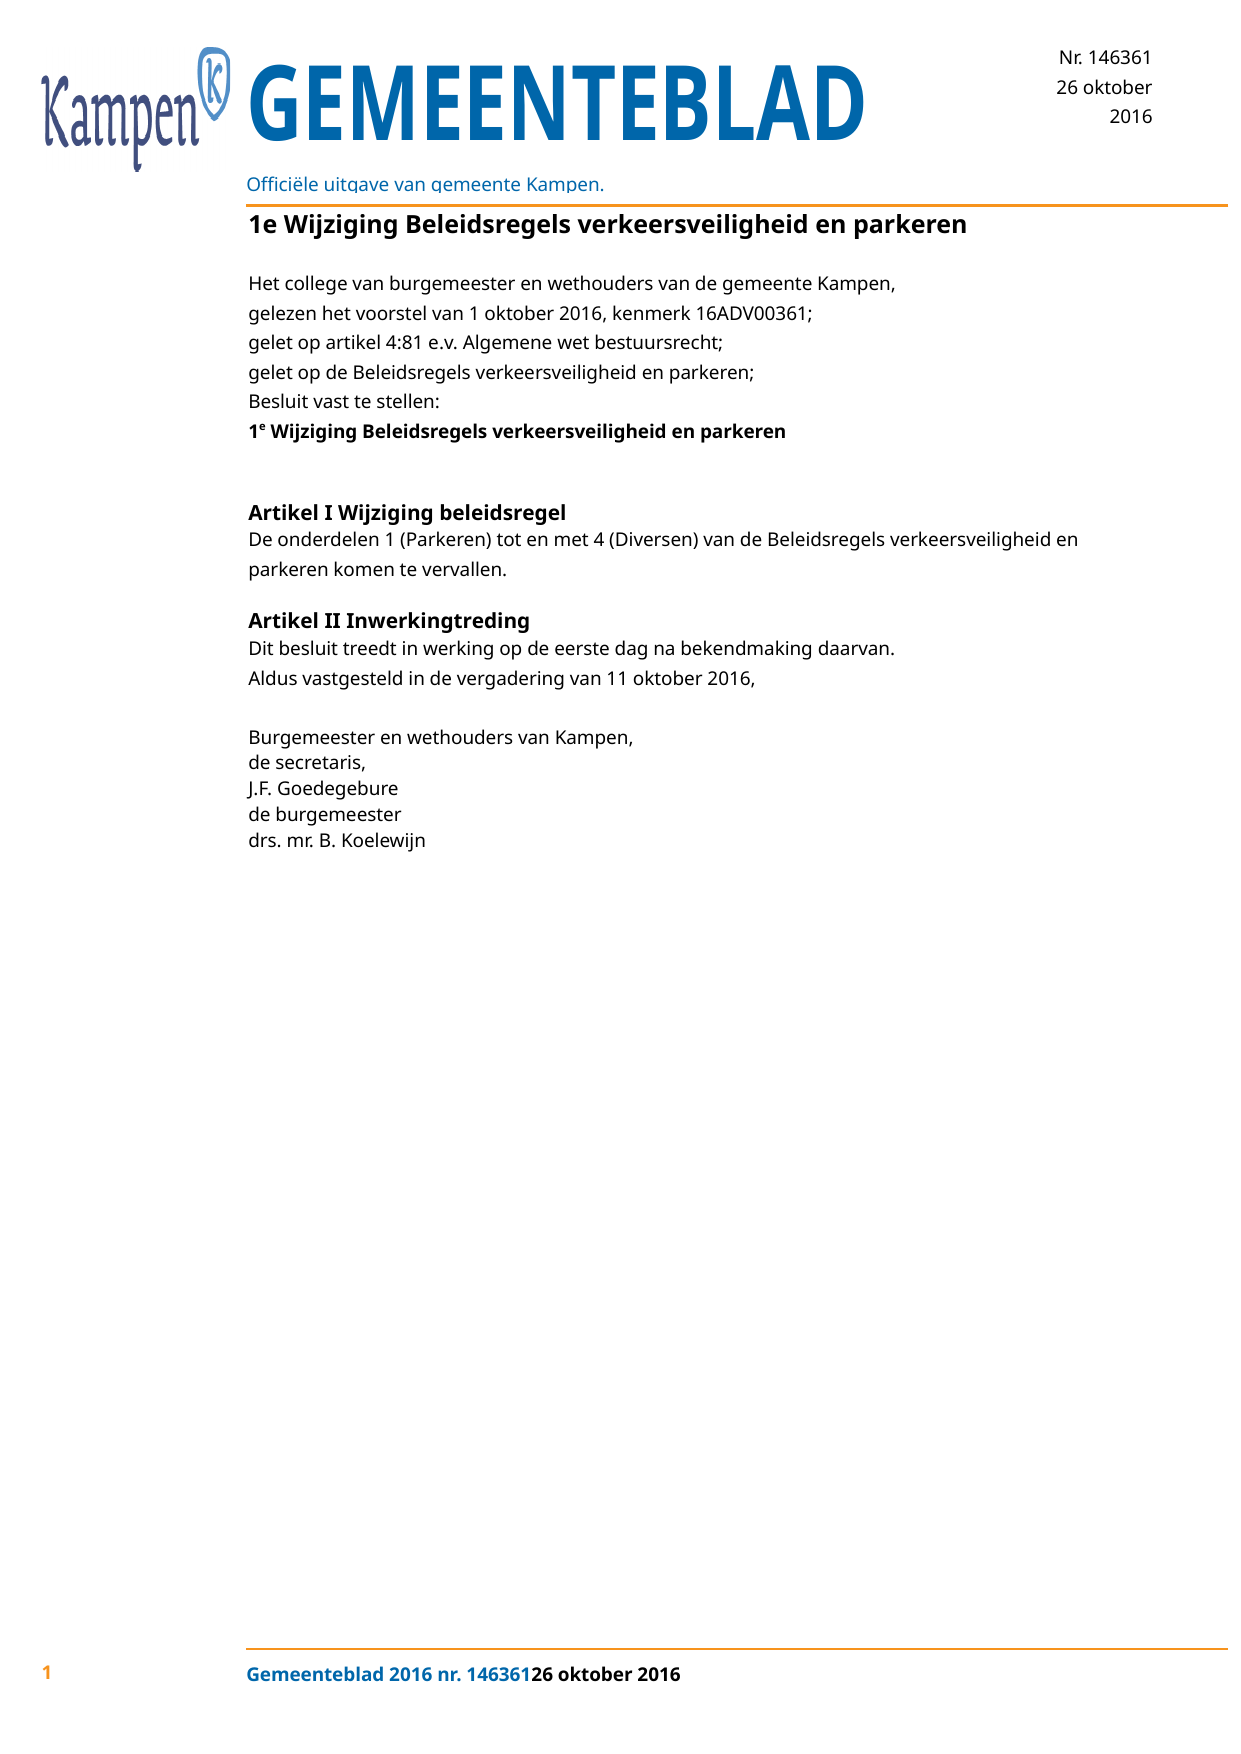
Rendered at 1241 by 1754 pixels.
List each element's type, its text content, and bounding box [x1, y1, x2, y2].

text gelet op artikel 4:81 e.v. Algemene wet bestuursrecht; [248, 329, 1152, 355]
text Aldus vastgesteld in de vergadering van 11 oktober 2016, [248, 665, 1152, 690]
text Het college van burgemeester en wethouders van de gemeente Kampen, [248, 270, 1152, 296]
text 1e Wijziging Beleidsregels verkeersveiligheid en parkeren [248, 207, 1152, 241]
text gelezen het voorstel van 1 oktober 2016, kenmerk 16ADV00361; [248, 300, 1152, 326]
text De onderdelen 1 (Parkeren) tot en met 4 (Diversen) van de Beleidsregels verkeersveiligheid en parkeren komen te vervallen. [248, 527, 1152, 582]
text Besluit vast te stellen: [248, 389, 1152, 414]
text Dit besluit treedt in werking op de eerste dag na bekendmaking daarvan. [248, 635, 1152, 661]
text J.F. Goedegebure [248, 775, 1152, 801]
text de burgemeester [248, 801, 1152, 827]
text de secretaris, [248, 749, 1152, 775]
text gelet op de Beleidsregels verkeersveiligheid en parkeren; [248, 359, 1152, 385]
text 1e Wijziging Beleidsregels verkeersveiligheid en parkeren [248, 418, 1152, 444]
text Burgemeester en wethouders van Kampen, [248, 724, 1152, 749]
text Artikel II Inwerkingtreding [248, 607, 1152, 635]
text drs. mr. B. Koelewijn [248, 827, 1152, 852]
text Artikel I Wijziging beleidsregel [248, 498, 1152, 527]
picture [41, 47, 231, 172]
